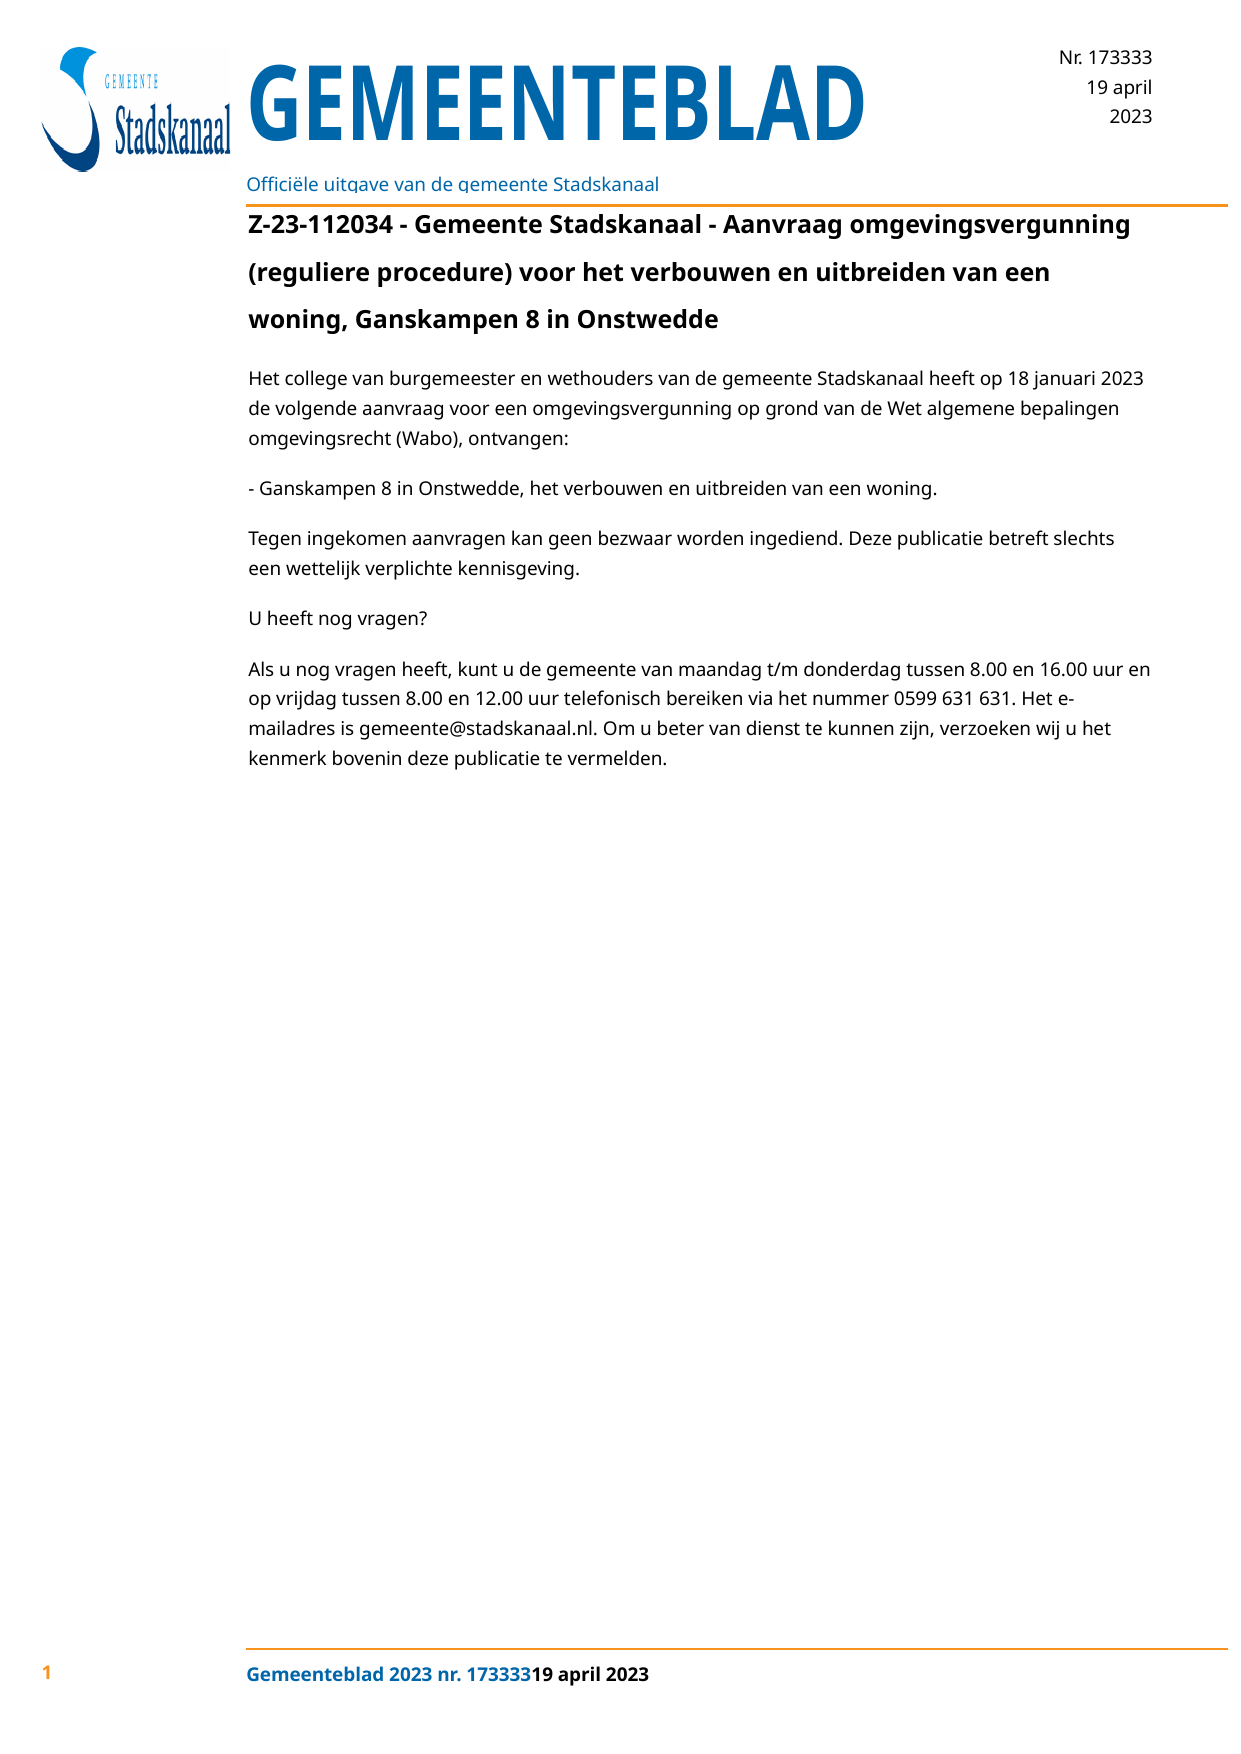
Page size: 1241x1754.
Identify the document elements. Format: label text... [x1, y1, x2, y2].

text Als u nog vragen heeft, kunt u de gemeente van maandag t/m donderdag tussen 8.00 en 16.00 uur en op vrijdag tussen 8.00 en 12.00 uur telefonisch bereiken via het nummer 0599 631 631. Het e-mailadres is gemeente@stadskanaal.nl. Om u beter van dienst te kunnen zijn, verzoeken wij u het kenmerk bovenin deze publicatie te vermelden. [248, 656, 1152, 770]
text Het college van burgemeester en wethouders van de gemeente Stadskanaal heeft op 18 januari 2023 de volgende aanvraag voor een omgevingsvergunning op grond van de Wet algemene bepalingen omgevingsrecht (Wabo), ontvangen: [248, 366, 1152, 450]
picture [41, 47, 231, 172]
text Z-23-112034 - Gemeente Stadskanaal - Aanvraag omgevingsvergunning (reguliere procedure) voor het verbouwen en uitbreiden van een woning, Ganskampen 8 in Onstwedde [248, 207, 1152, 336]
text Tegen ingekomen aanvragen kan geen bezwaar worden ingediend. Deze publicatie betreft slechts een wettelijk verplichte kennisgeving. [248, 526, 1152, 581]
text U heeft nog vragen? [248, 606, 1152, 631]
text - Ganskampen 8 in Onstwedde, het verbouwen en uitbreiden van een woning. [248, 475, 1152, 501]
